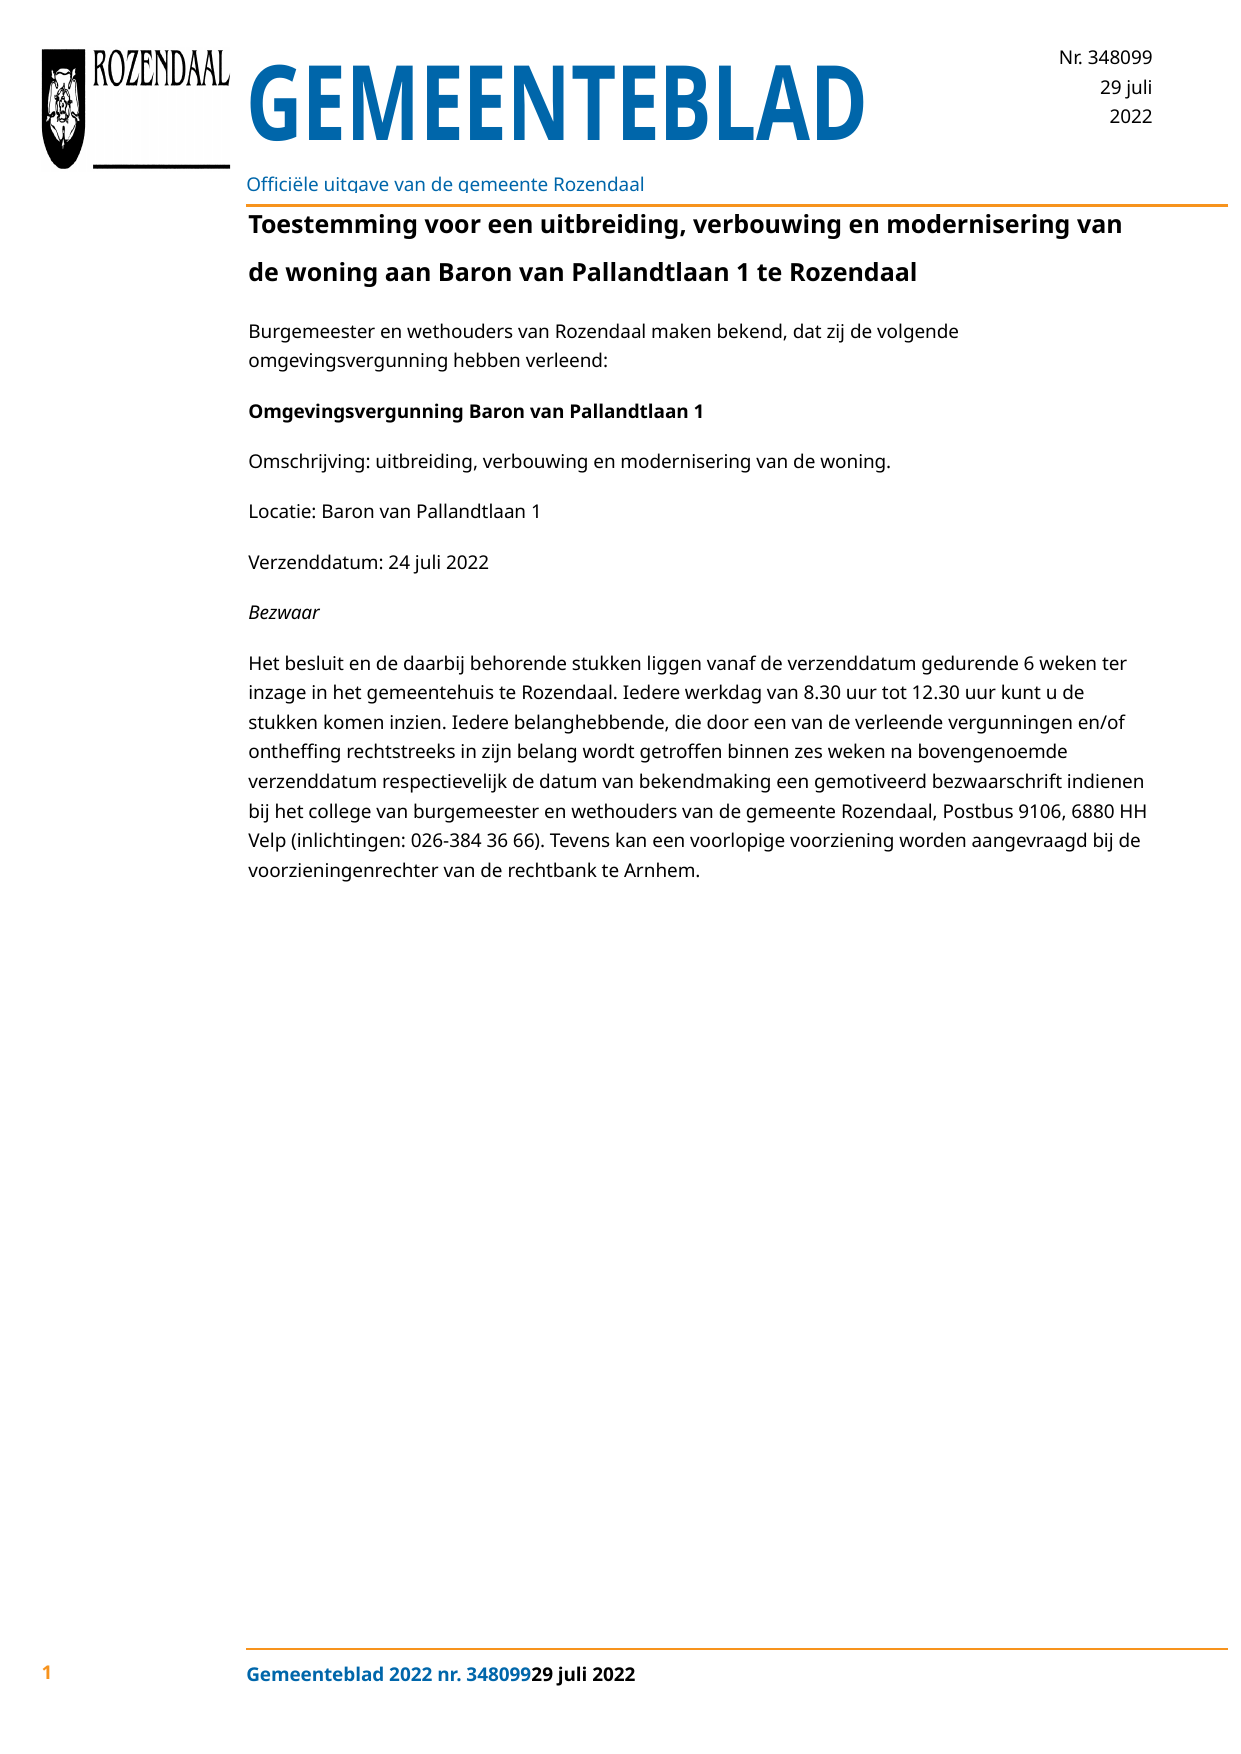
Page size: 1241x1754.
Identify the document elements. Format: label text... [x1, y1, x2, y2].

picture [41, 47, 231, 172]
text Verzenddatum: 24 juli 2022 [248, 549, 1152, 575]
text Toestemming voor een uitbreiding, verbouwing en modernisering van de woning aan Baron van Pallandtlaan 1 te Rozendaal [248, 207, 1152, 288]
text Het besluit en de daarbij behorende stukken liggen vanaf de verzenddatum gedurende 6 weken ter inzage in het gemeentehuis te Rozendaal. Iedere werkdag van 8.30 uur tot 12.30 uur kunt u de stukken komen inzien. Iedere belanghebbende, die door een van de verleende vergunningen en/of ontheffing rechtstreeks in zijn belang wordt getroffen binnen zes weken na bovengenoemde verzenddatum respectievelijk de datum van bekendmaking een gemotiveerd bezwaarschrift indienen bij het college van burgemeester en wethouders van de gemeente Rozendaal, Postbus 9106, 6880 HH Velp (inlichtingen: 026-384 36 66). Tevens kan een voorlopige voorziening worden aangevraagd bij de voorzieningenrechter van de rechtbank te Arnhem. [248, 650, 1152, 883]
text Omschrijving: uitbreiding, verbouwing en modernisering van de woning. [248, 448, 1152, 474]
text Locatie: Baron van Pallandtlaan 1 [248, 499, 1152, 524]
text Omgevingsvergunning Baron van Pallandtlaan 1 [248, 398, 1152, 424]
text Burgemeester en wethouders van Rozendaal maken bekend, dat zij de volgende omgevingsvergunning hebben verleend: [248, 318, 1152, 373]
text Bezwaar [248, 599, 1152, 625]
